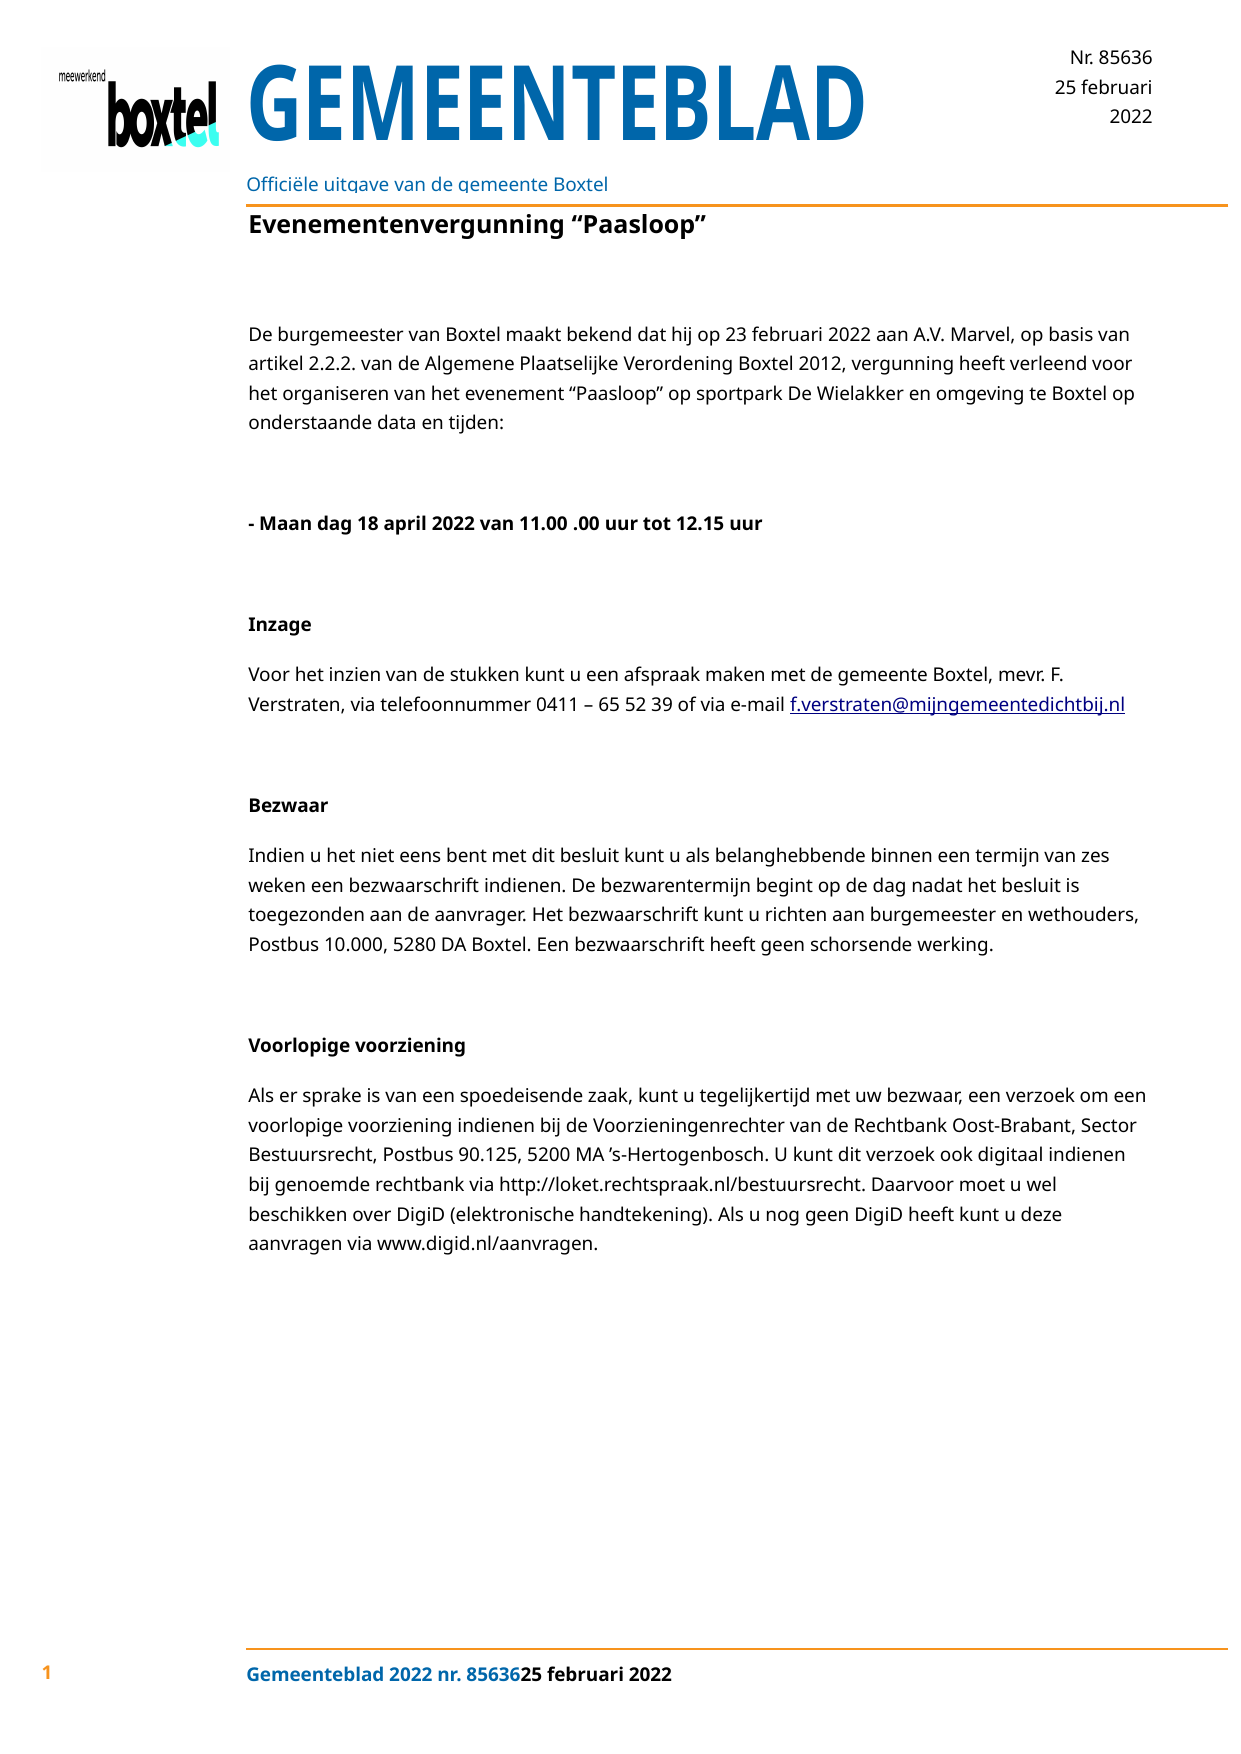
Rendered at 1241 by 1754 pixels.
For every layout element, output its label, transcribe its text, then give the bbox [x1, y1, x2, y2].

text - Maan dag 18 april 2022 van 11.00 .00 uur tot 12.15 uur [248, 510, 1152, 536]
text Als er sprake is van een spoedeisende zaak, kunt u tegelijkertijd met uw bezwaar, een verzoek om een voorlopige voorziening indienen bij de Voorzieningenrechter van de Rechtbank Oost-Brabant, Sector Bestuursrecht, Postbus 90.125, 5200 MA ’s-Hertogenbosch. U kunt dit verzoek ook digitaal indienen bij genoemde rechtbank via http://loket.rechtspraak.nl/bestuursrecht. Daarvoor moet u wel beschikken over DigiD (elektronische handtekening). Als u nog geen DigiD heeft kunt u deze aanvragen via www.digid.nl/aanvragen. [248, 1082, 1152, 1256]
text Indien u het niet eens bent met dit besluit kunt u als belanghebbende binnen een termijn van zes weken een bezwaarschrift indienen. De bezwarentermijn begint op de dag nadat het besluit is toegezonden aan de aanvrager. Het bezwaarschrift kunt u richten aan burgemeester en wethouders, Postbus 10.000, 5280 DA Boxtel. Een bezwaarschrift heeft geen schorsende werking. [248, 842, 1152, 957]
text Evenementenvergunning “Paasloop” [248, 207, 1152, 241]
text Bezwaar [248, 792, 1152, 818]
picture [41, 47, 231, 172]
text Voor het inzien van de stukken kunt u een afspraak maken met de gemeente Boxtel, mevr. F. Verstraten, via telefoonnummer 0411 – 65 52 39 of via e-mail f.verstraten@mijngemeentedichtbij.nl [248, 662, 1152, 717]
text Voorlopige voorziening [248, 1032, 1152, 1058]
text Inzage [248, 611, 1152, 637]
text De burgemeester van Boxtel maakt bekend dat hij op 23 februari 2022 aan A.V. Marvel, op basis van artikel 2.2.2. van de Algemene Plaatselijke Verordening Boxtel 2012, vergunning heeft verleend voor het organiseren van het evenement “Paasloop” op sportpark De Wielakker en omgeving te Boxtel op onderstaande data en tijden: [248, 321, 1152, 435]
